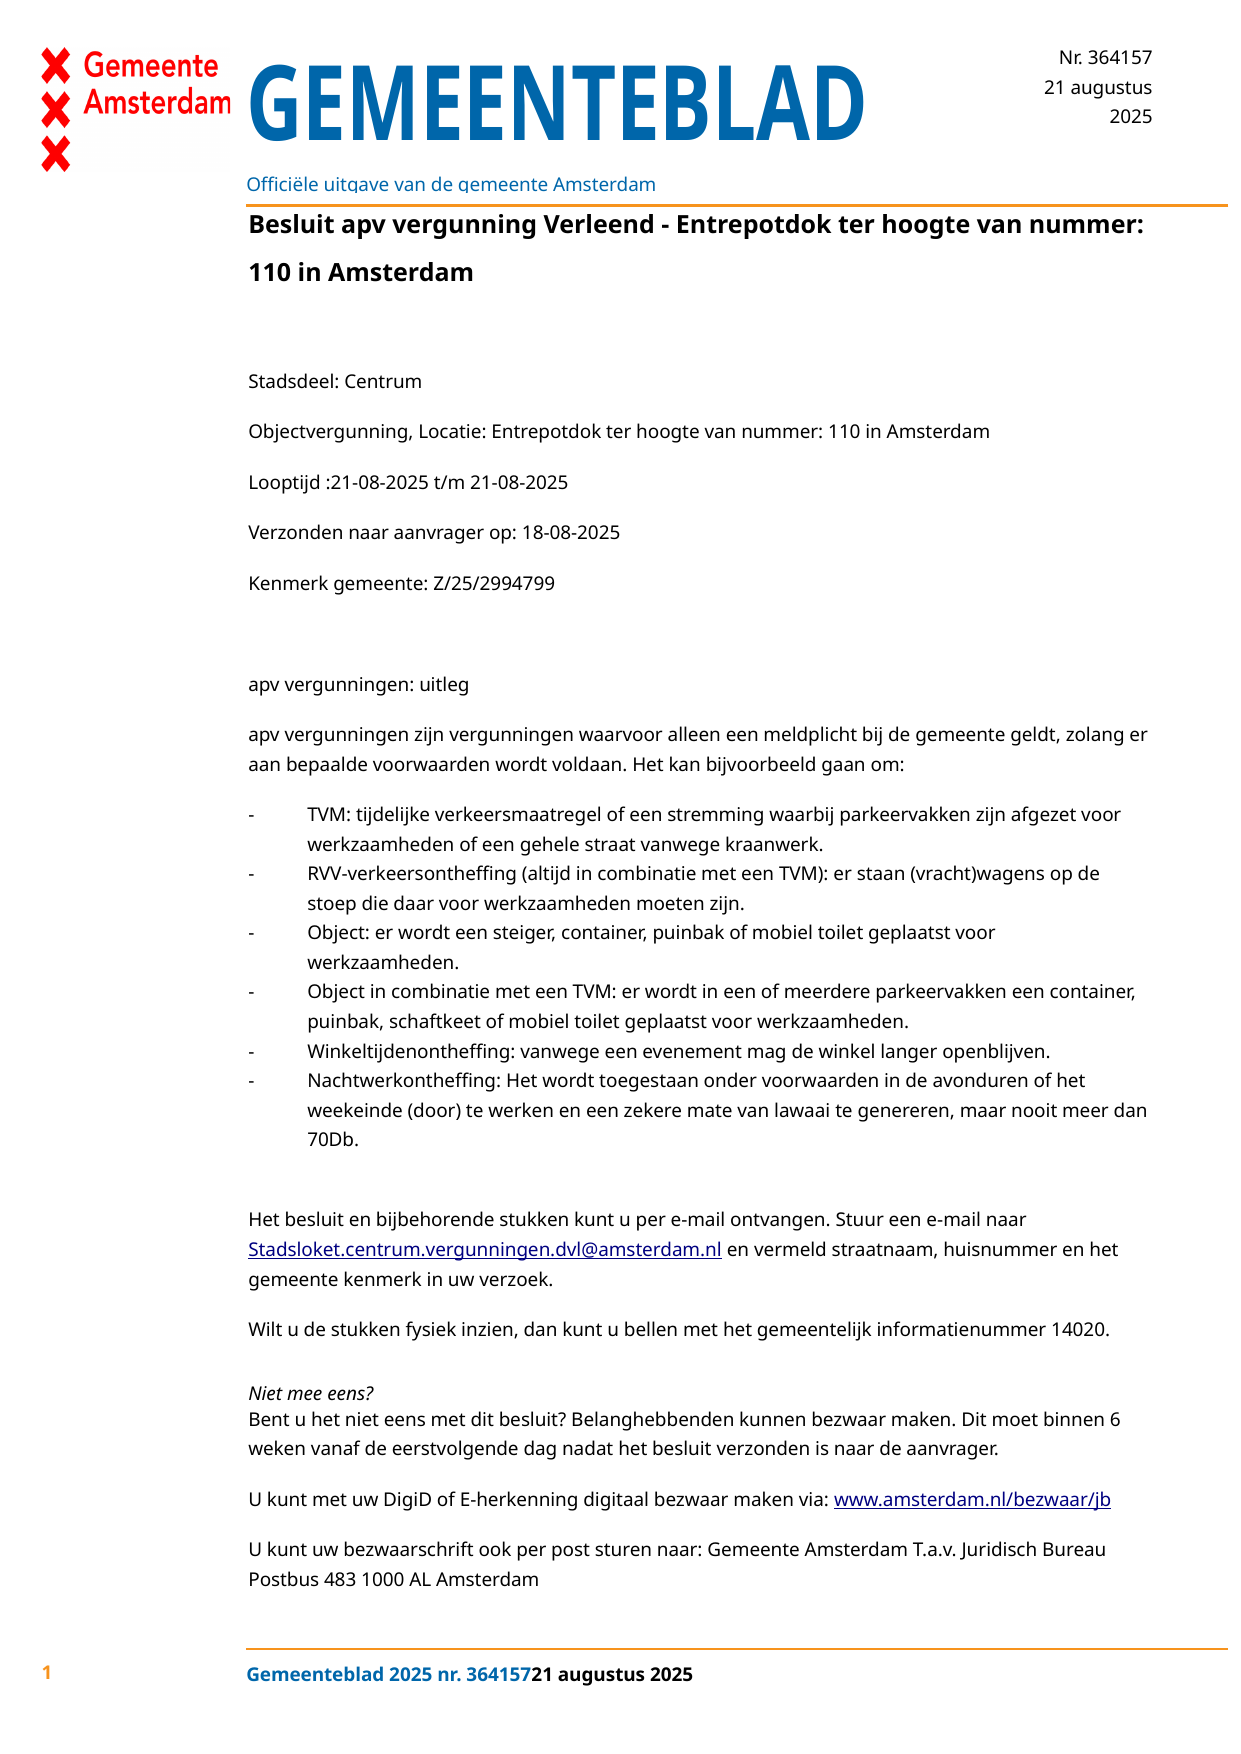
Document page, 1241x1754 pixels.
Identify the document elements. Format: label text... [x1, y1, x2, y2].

text Stadsdeel: Centrum [248, 368, 1152, 394]
list TVM: tijdelijke verkeersmaatregel of een stremming waarbij parkeervakken zijn afgezet voor werkzaamheden of een gehele straat vanwege kraanwerk. [248, 801, 1152, 857]
text Looptijd :21-08-2025 t/m 21-08-2025 [248, 469, 1152, 495]
text U kunt met uw DigiD of E-herkenning digitaal bezwaar maken via: www.amsterdam.nl/bezwaar/jb [248, 1486, 1152, 1512]
text Wilt u de stukken fysiek inzien, dan kunt u bellen met het gemeentelijk informatienummer 14020. [248, 1316, 1152, 1342]
list Nachtwerkontheffing: Het wordt toegestaan onder voorwaarden in de avonduren of het weekeinde (door) te werken en een zekere mate van lawaai te genereren, maar nooit meer dan 70Db. [248, 1067, 1152, 1152]
list RVV-verkeersontheffing (altijd in combinatie met een TVM): er staan (vracht)wagens op de stoep die daar voor werkzaamheden moeten zijn. [248, 860, 1152, 916]
text apv vergunningen zijn vergunningen waarvoor alleen een meldplicht bij de gemeente geldt, zolang er aan bepaalde voorwaarden wordt voldaan. Het kan bijvoorbeeld gaan om: [248, 721, 1152, 777]
text U kunt uw bezwaarschrift ook per post sturen naar: Gemeente Amsterdam T.a.v. Juridisch Bureau Postbus 483 1000 AL Amsterdam [248, 1536, 1152, 1592]
text Besluit apv vergunning Verleend - Entrepotdok ter hoogte van nummer: 110 in Amsterdam [248, 207, 1152, 288]
text Objectvergunning, Locatie: Entrepotdok ter hoogte van nummer: 110 in Amsterdam [248, 419, 1152, 444]
list Object: er wordt een steiger, container, puinbak of mobiel toilet geplaatst voor werkzaamheden. [248, 919, 1152, 975]
list Winkeltijdenontheffing: vanwege een evenement mag de winkel langer openblijven. [248, 1038, 1152, 1064]
text Bent u het niet eens met dit besluit? Belanghebbenden kunnen bezwaar maken. Dit moet binnen 6 weken vanaf de eerstvolgende dag nadat het besluit verzonden is naar de aanvrager. [248, 1406, 1152, 1461]
picture [41, 47, 231, 172]
text Kenmerk gemeente: Z/25/2994799 [248, 570, 1152, 596]
text apv vergunningen: uitleg [248, 671, 1152, 697]
list Object in combinatie met een TVM: er wordt in een of meerdere parkeervakken een container, puinbak, schaftkeet of mobiel toilet geplaatst voor werkzaamheden. [248, 979, 1152, 1034]
text Het besluit en bijbehorende stukken kunt u per e-mail ontvangen. Stuur een e-mail naar Stadsloket.centrum.vergunningen.dvl@amsterdam.nl en vermeld straatnaam, huisnummer en het gemeente kenmerk in uw verzoek. [248, 1207, 1152, 1292]
text Niet mee eens? [248, 1380, 1152, 1406]
text Verzonden naar aanvrager op: 18-08-2025 [248, 519, 1152, 545]
